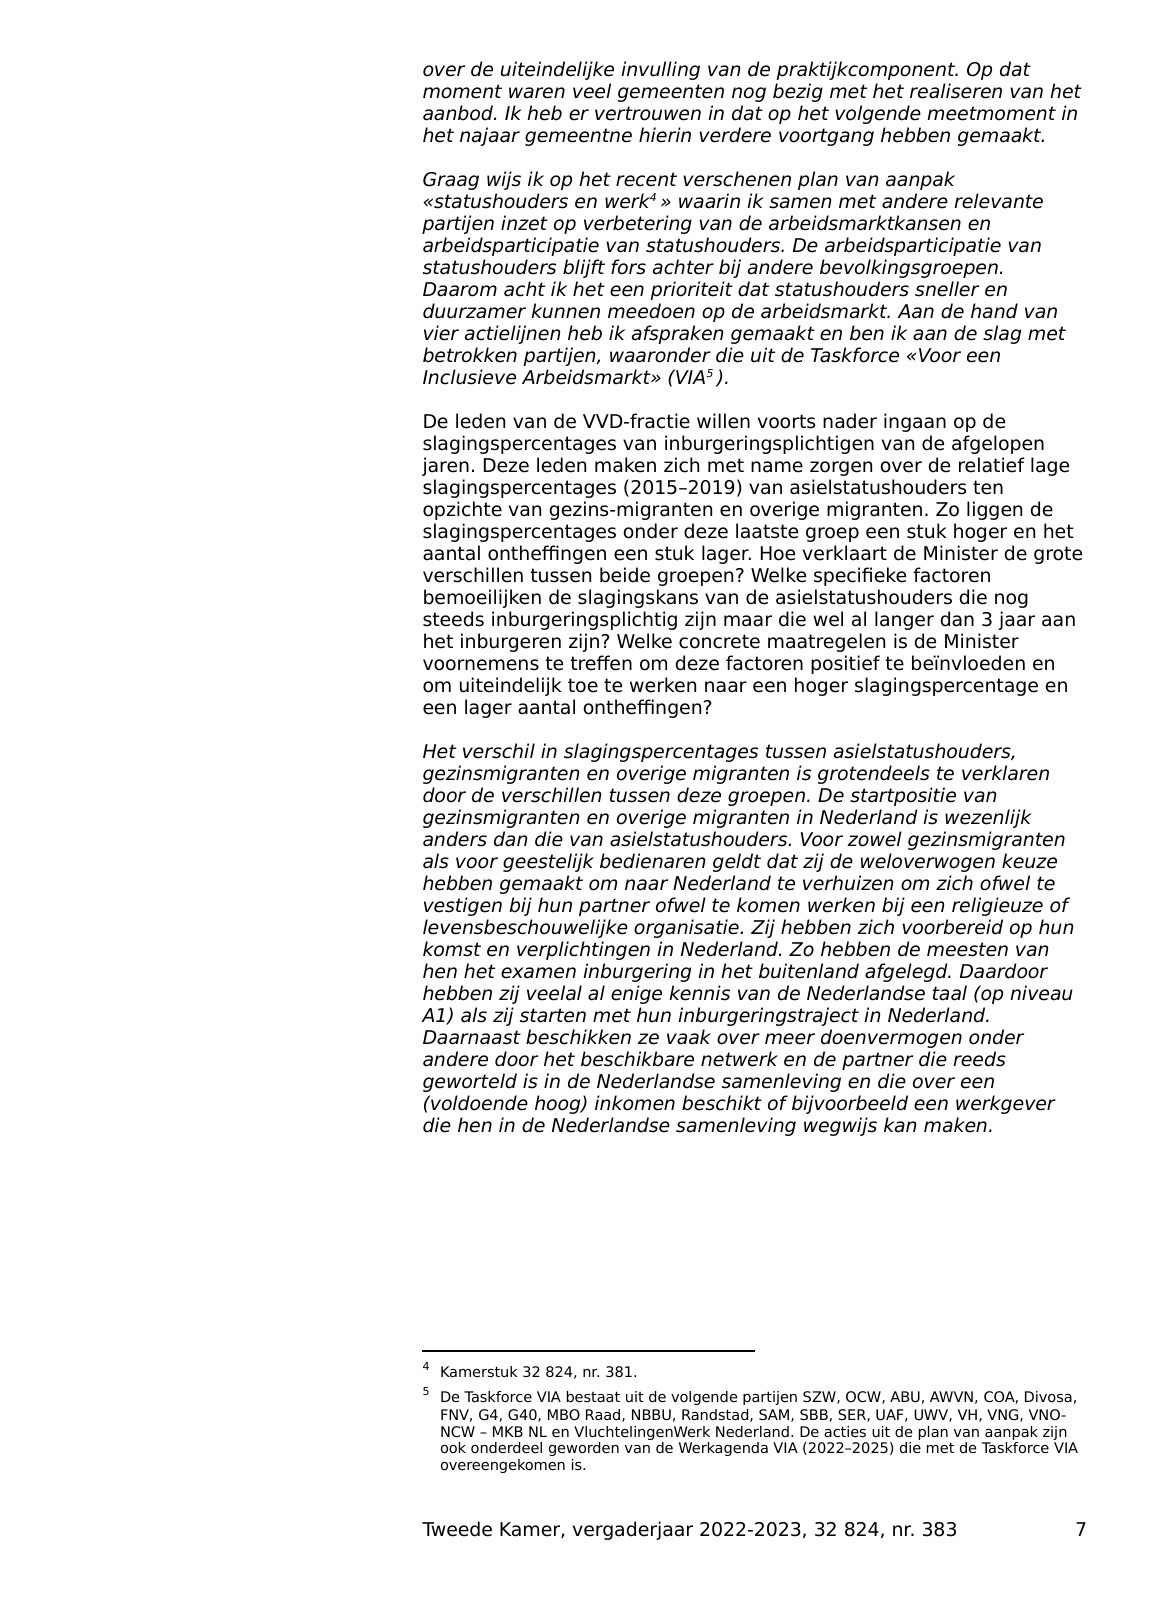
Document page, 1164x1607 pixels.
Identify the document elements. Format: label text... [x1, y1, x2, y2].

text Graag wijs ik op het recent verschenen plan van aanpak «statushouders en werk» waarin ik samen met andere relevante partijen inzet op verbetering van de arbeidsmarktkansen en arbeidsparticipatie van statushouders. De arbeidsparticipatie van statushouders blijft fors achter bij andere bevolkingsgroepen. Daarom acht ik het een prioriteit dat statushouders sneller en duurzamer kunnen meedoen op de arbeidsmarkt. Aan de hand van vier actielijnen heb ik afspraken gemaakt en ben ik aan de slag met betrokken partijen, waaronder die uit de Taskforce «Voor een Inclusieve Arbeidsmarkt» (VIA). [422, 169, 1087, 389]
text Kamerstuk 32 824, nr. 381. [422, 1360, 1087, 1382]
text over de uiteindelijke invulling van de praktijkcomponent. Op dat moment waren veel gemeenten nog bezig met het realiseren van het aanbod. Ik heb er vertrouwen in dat op het volgende meetmoment in het najaar gemeentne hierin verdere voortgang hebben gemaakt. [422, 59, 1087, 147]
text Het verschil in slagingspercentages tussen asielstatushouders, gezinsmigranten en overige migranten is grotendeels te verklaren door de verschillen tussen deze groepen. De startpositie van gezinsmigranten en overige migranten in Nederland is wezenlijk anders dan die van asielstatushouders. Voor zowel gezinsmigranten als voor geestelijk bedienaren geldt dat zij de weloverwogen keuze hebben gemaakt om naar Nederland te verhuizen om zich ofwel te vestigen bij hun partner ofwel te komen werken bij een religieuze of levensbeschouwelijke organisatie. Zij hebben zich voorbereid op hun komst en verplichtingen in Nederland. Zo hebben de meesten van hen het examen inburgering in het buitenland afgelegd. Daardoor hebben zij veelal al enige kennis van de Nederlandse taal (op niveau A1) als zij starten met hun inburgeringstraject in Nederland. Daarnaast beschikken ze vaak over meer doenvermogen onder andere door het beschikbare netwerk en de partner die reeds geworteld is in de Nederlandse samenleving en die over een (voldoende hoog) inkomen beschikt of bijvoorbeeld een werkgever die hen in de Nederlandse samenleving wegwijs kan maken. [422, 741, 1087, 1137]
text De leden van de VVD-fractie willen voorts nader ingaan op de slagingspercentages van inburgeringsplichtigen van de afgelopen jaren. Deze leden maken zich met name zorgen over de relatief lage slagingspercentages (2015–2019) van asielstatushouders ten opzichte van gezins-migranten en overige migranten. Zo liggen de slagingspercentages onder deze laatste groep een stuk hoger en het aantal ontheffingen een stuk lager. Hoe verklaart de Minister de grote verschillen tussen beide groepen? Welke specifieke factoren bemoeilijken de slagingskans van de asielstatushouders die nog steeds inburgeringsplichtig zijn maar die wel al langer dan 3 jaar aan het inburgeren zijn? Welke concrete maatregelen is de Minister voornemens te treffen om deze factoren positief te beïnvloeden en om uiteindelijk toe te werken naar een hoger slagingspercentage en een lager aantal ontheffingen? [422, 411, 1087, 719]
text De Taskforce VIA bestaat uit de volgende partijen SZW, OCW, ABU, AWVN, COA, Divosa, FNV, G4, G40, MBO Raad, NBBU, Randstad, SAM, SBB, SER, UAF, UWV, VH, VNG, VNO-NCW – MKB NL en VluchtelingenWerk Nederland. De acties uit de plan van aanpak zijn ook onderdeel geworden van de Werkagenda VIA (2022–2025) die met de Taskforce VIA overeengekomen is. [422, 1385, 1087, 1474]
